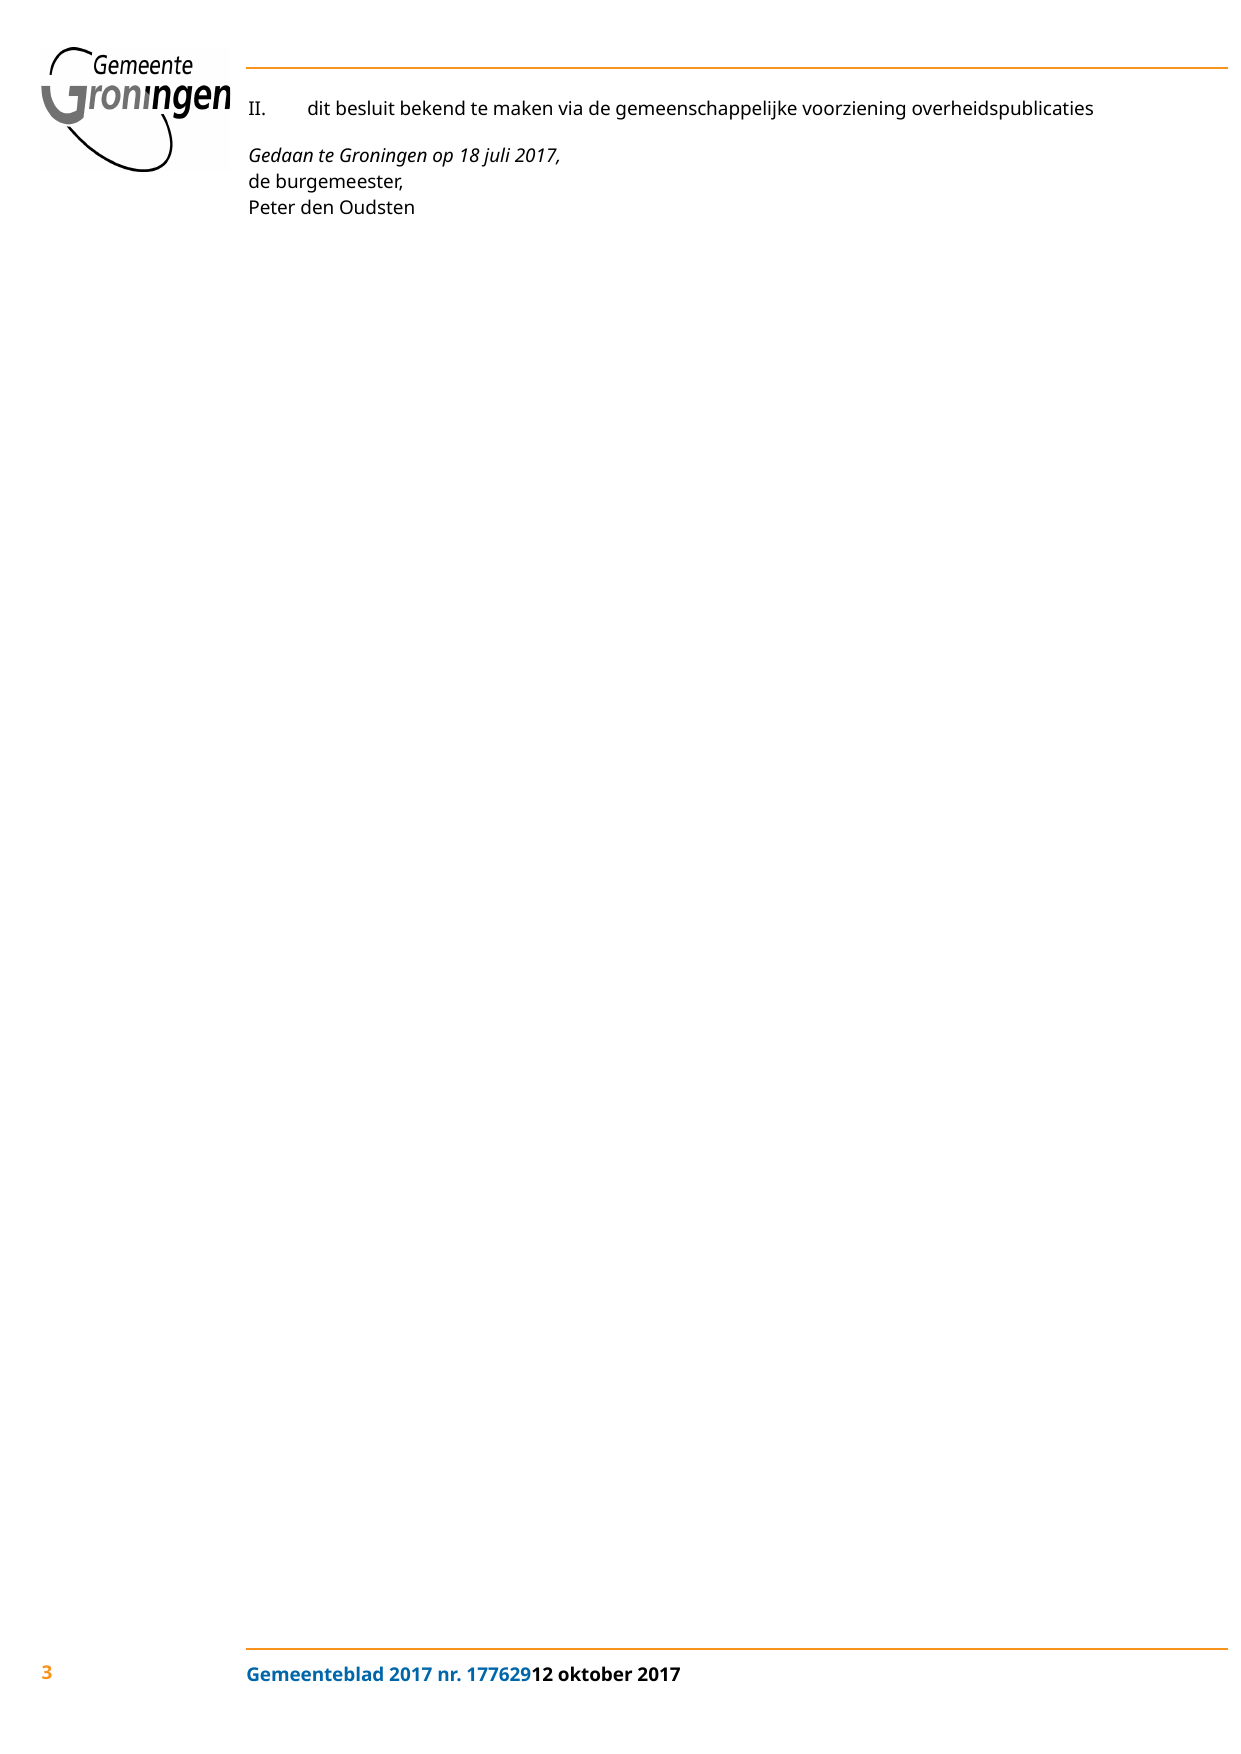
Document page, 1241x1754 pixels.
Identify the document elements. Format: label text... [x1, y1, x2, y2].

text Gedaan te Groningen op 18 juli 2017, [248, 143, 1152, 168]
list dit besluit bekend te maken via de gemeenschappelijke voorziening overheidspublicaties [248, 95, 1152, 121]
picture [41, 47, 231, 172]
text de burgemeester, [248, 168, 1152, 194]
text Peter den Oudsten [248, 194, 1152, 220]
